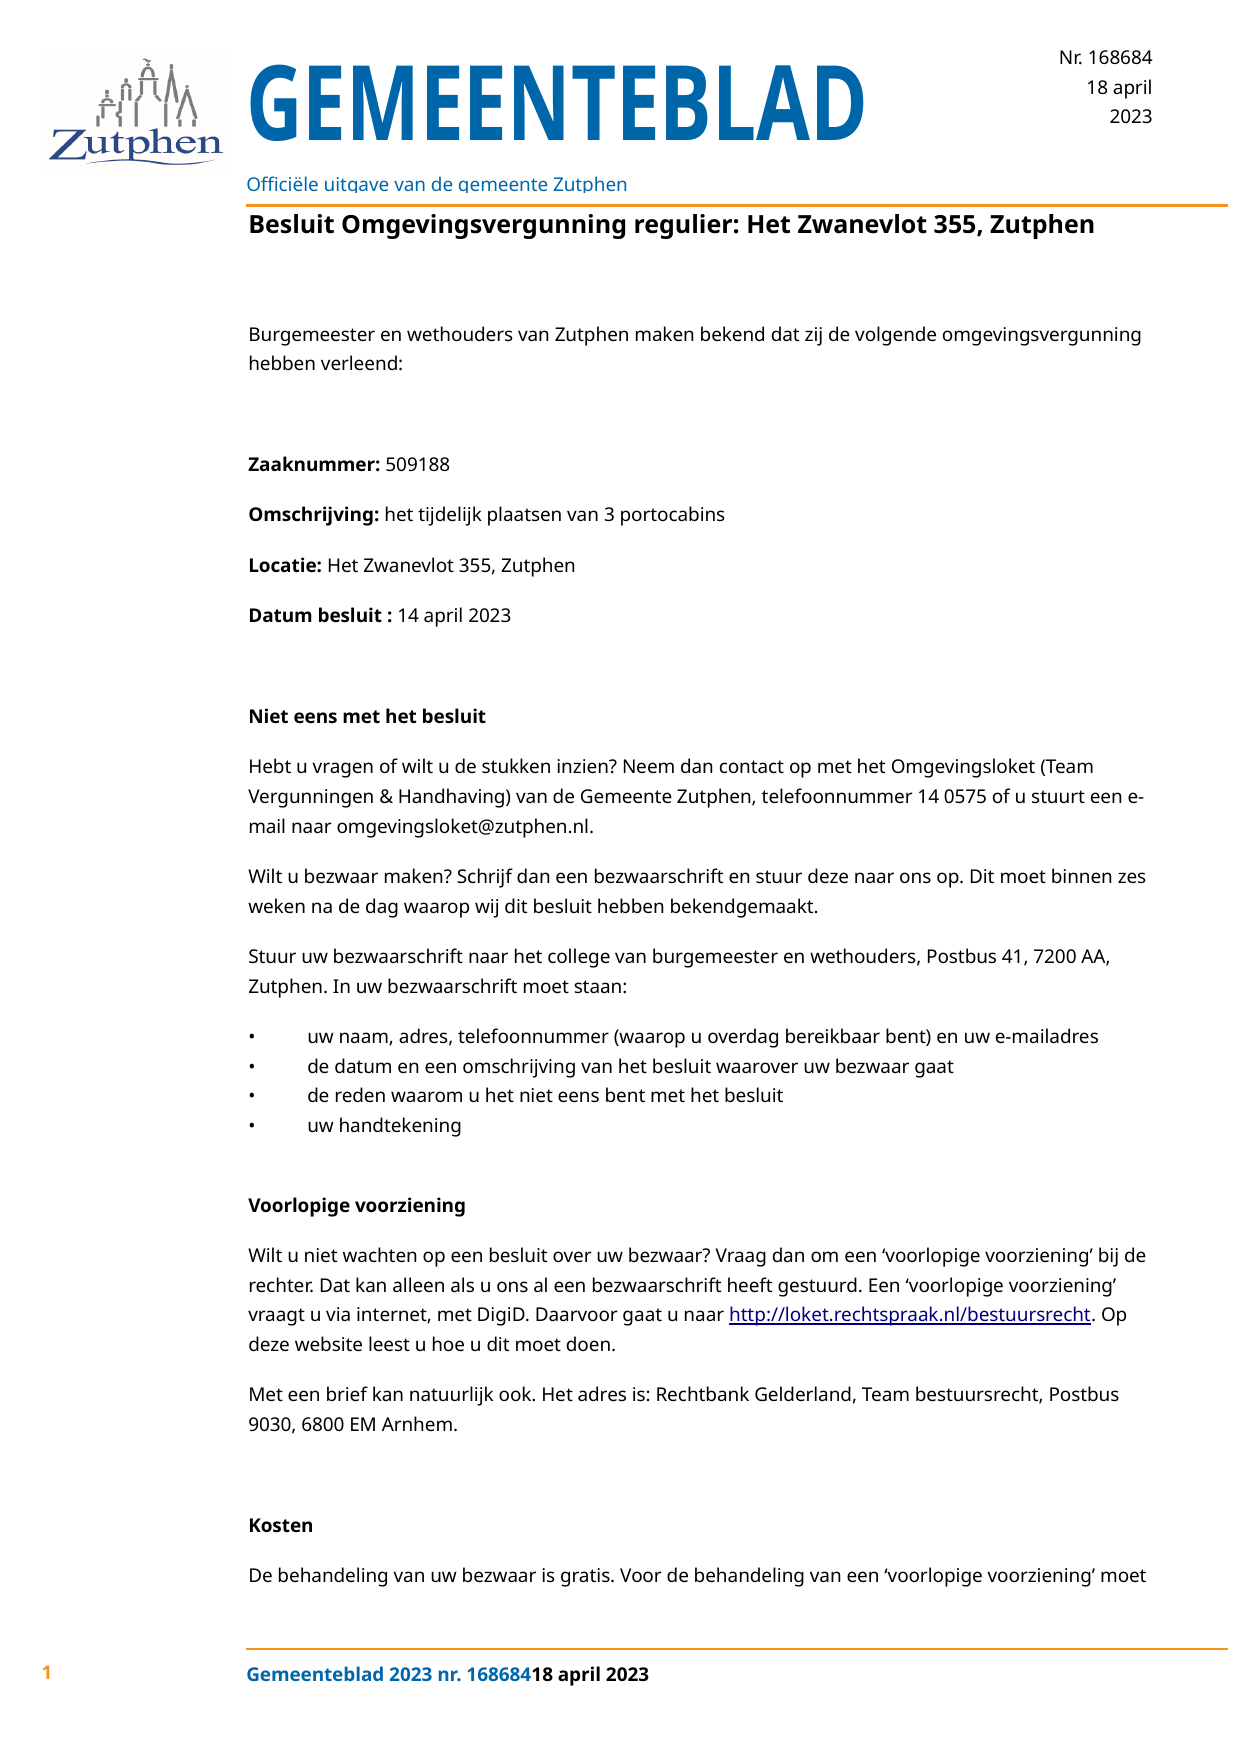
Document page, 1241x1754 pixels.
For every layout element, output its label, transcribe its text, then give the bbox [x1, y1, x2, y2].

text Datum besluit : 14 april 2023 [248, 602, 1152, 628]
list de datum en een omschrijving van het besluit waarover uw bezwaar gaat [248, 1053, 1152, 1078]
text Kosten [248, 1512, 1152, 1538]
text Burgemeester en wethouders van Zutphen maken bekend dat zij de volgende omgevingsvergunning hebben verleend: [248, 321, 1152, 376]
text Locatie: Het Zwanevlot 355, Zutphen [248, 552, 1152, 578]
text Wilt u bezwaar maken? Schrijf dan een bezwaarschrift en stuur deze naar ons op. Dit moet binnen zes weken na de dag waarop wij dit besluit hebben bekendgemaakt. [248, 863, 1152, 918]
text De behandeling van uw bezwaar is gratis. Voor de behandeling van een ‘voorlopige voorziening’ moet [248, 1562, 1152, 1588]
text Omschrijving: het tijdelijk plaatsen van 3 portocabins [248, 502, 1152, 527]
text Besluit Omgevingsvergunning regulier: Het Zwanevlot 355, Zutphen [248, 207, 1152, 241]
text Hebt u vragen of wilt u de stukken inzien? Neem dan contact op met het Omgevingsloket (Team Vergunningen & Handhaving) van de Gemeente Zutphen, telefoonnummer 14 0575 of u stuurt een e-mail naar omgevingsloket@zutphen.nl. [248, 754, 1152, 838]
text Zaaknummer: 509188 [248, 451, 1152, 477]
list uw handtekening [248, 1112, 1152, 1138]
text Niet eens met het besluit [248, 703, 1152, 729]
list uw naam, adres, telefoonnummer (waarop u overdag bereikbaar bent) en uw e-mailadres [248, 1023, 1152, 1049]
text Met een brief kan natuurlijk ook. Het adres is: Rechtbank Gelderland, Team bestuursrecht, Postbus 9030, 6800 EM Arnhem. [248, 1382, 1152, 1437]
picture [41, 47, 231, 172]
text Stuur uw bezwaarschrift naar het college van burgemeester en wethouders, Postbus 41, 7200 AA, Zutphen. In uw bezwaarschrift moet staan: [248, 943, 1152, 998]
list de reden waarom u het niet eens bent met het besluit [248, 1082, 1152, 1108]
text Wilt u niet wachten op een besluit over uw bezwaar? Vraag dan om een ‘voorlopige voorziening’ bij de rechter. Dat kan alleen als u ons al een bezwaarschrift heeft gestuurd. Een ‘voorlopige voorziening’ vraagt u via internet, met DigiD. Daarvoor gaat u naar http://loket.rechtspraak.nl/bestuursrecht. Op deze website leest u hoe u dit moet doen. [248, 1242, 1152, 1357]
text Voorlopige voorziening [248, 1192, 1152, 1218]
